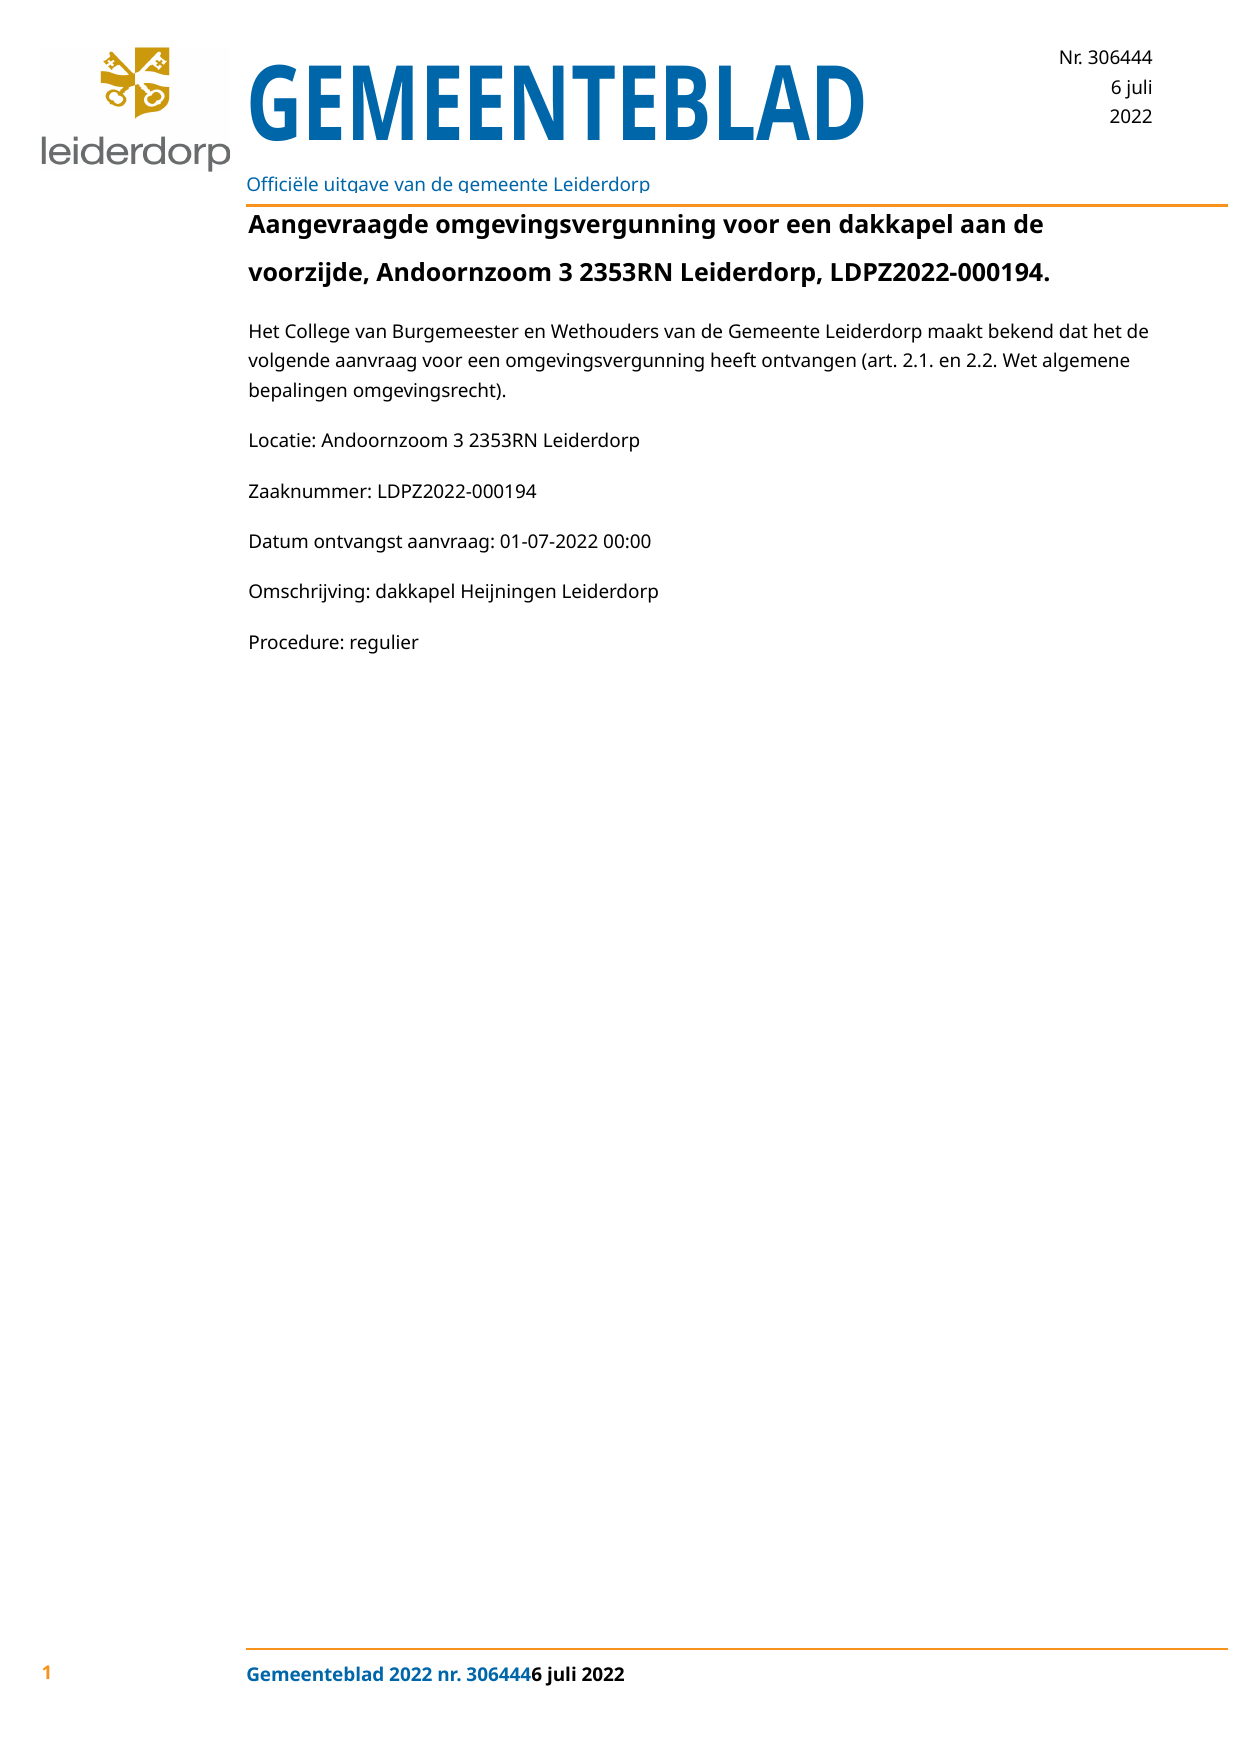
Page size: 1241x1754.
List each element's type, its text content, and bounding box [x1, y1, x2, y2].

text Zaaknummer: LDPZ2022-000194 [248, 478, 1152, 504]
text Datum ontvangst aanvraag: 01-07-2022 00:00 [248, 528, 1152, 554]
text Het College van Burgemeester en Wethouders van de Gemeente Leiderdorp maakt bekend dat het de volgende aanvraag voor een omgevingsvergunning heeft ontvangen (art. 2.1. en 2.2. Wet algemene bepalingen omgevingsrecht). [248, 318, 1152, 403]
picture [41, 47, 231, 172]
text Procedure: regulier [248, 629, 1152, 655]
text Aangevraagde omgevingsvergunning voor een dakkapel aan de voorzijde, Andoornzoom 3 2353RN Leiderdorp, LDPZ2022-000194. [248, 207, 1152, 288]
text Omschrijving: dakkapel Heijningen Leiderdorp [248, 579, 1152, 604]
text Locatie: Andoornzoom 3 2353RN Leiderdorp [248, 427, 1152, 453]
